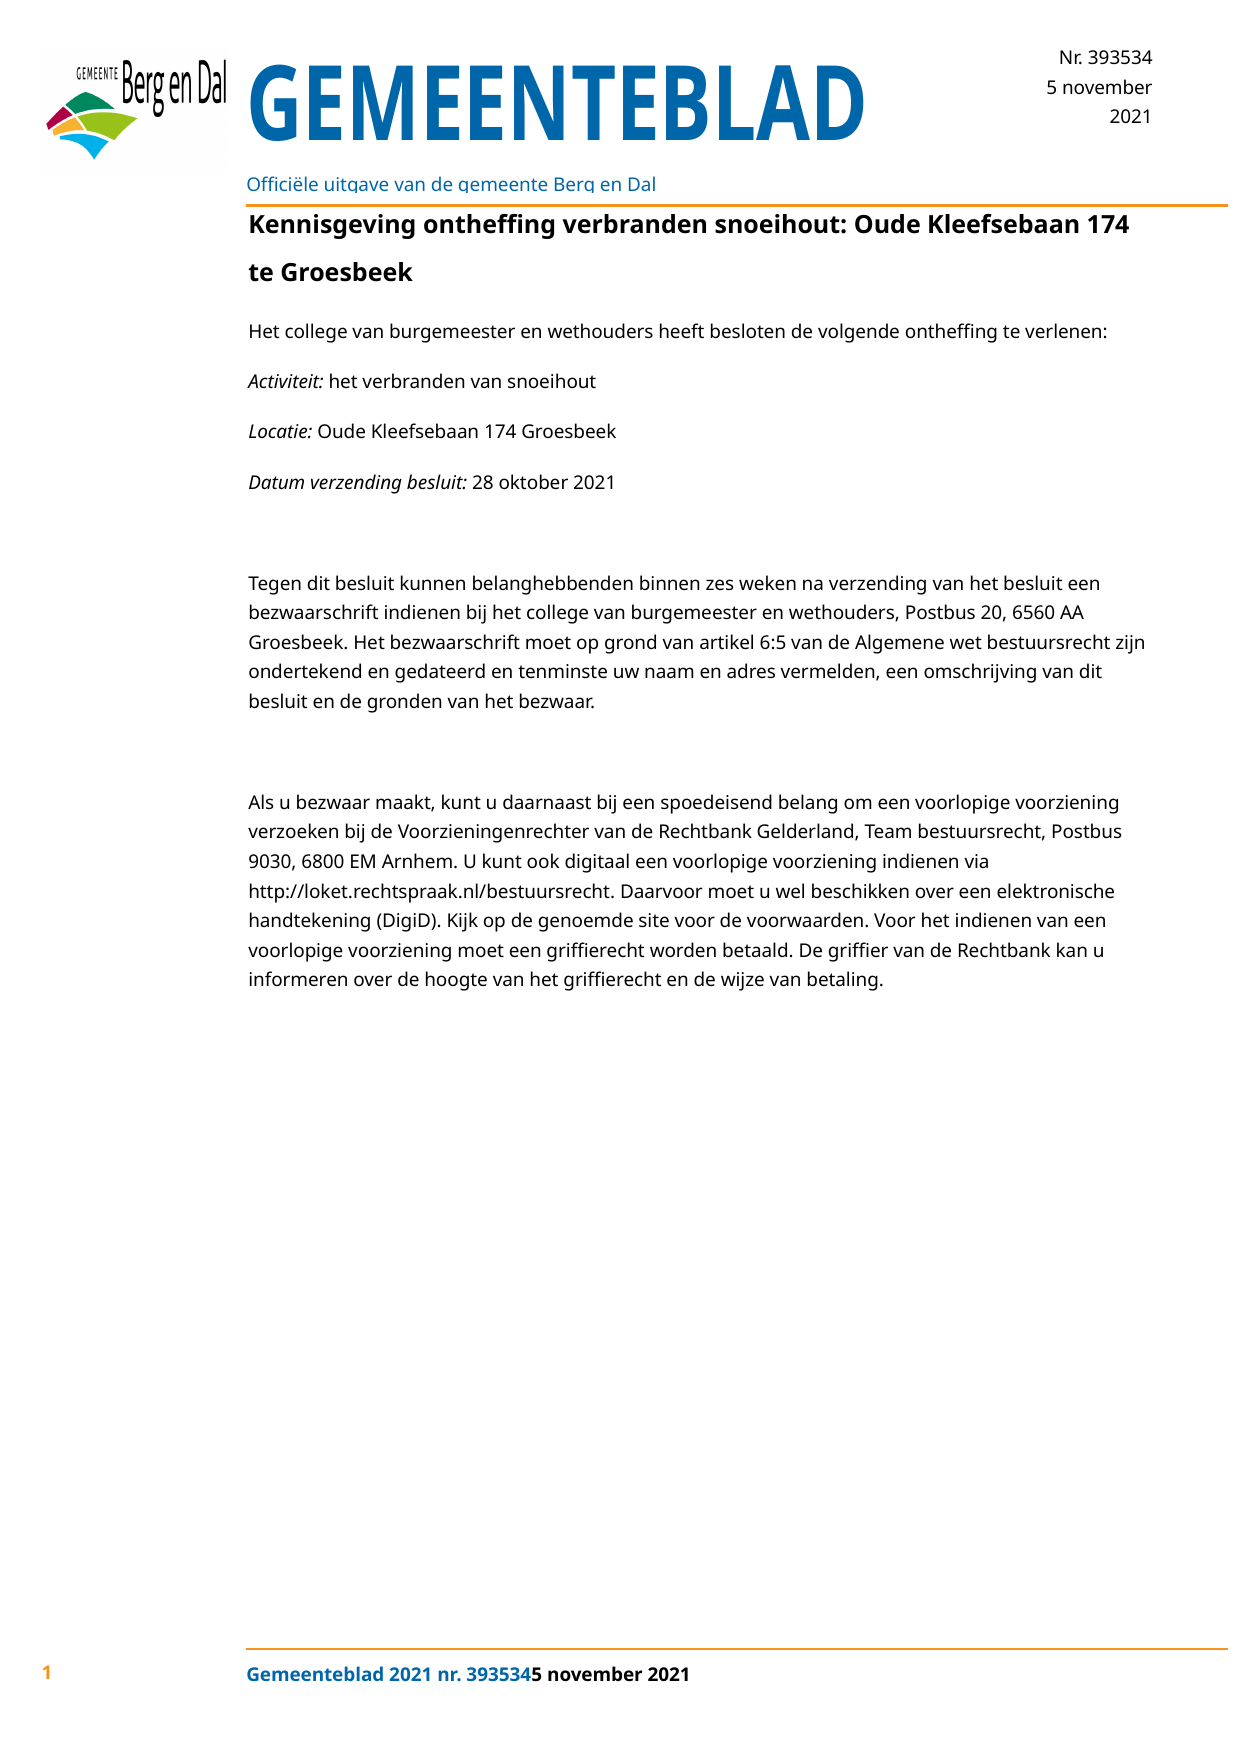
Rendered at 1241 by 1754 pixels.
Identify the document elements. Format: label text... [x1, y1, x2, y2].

picture [41, 47, 231, 172]
text Als u bezwaar maakt, kunt u daarnaast bij een spoedeisend belang om een voorlopige voorziening verzoeken bij de Voorzieningenrechter van de Rechtbank Gelderland, Team bestuursrecht, Postbus 9030, 6800 EM Arnhem. U kunt ook digitaal een voorlopige voorziening indienen via http://loket.rechtspraak.nl/bestuursrecht. Daarvoor moet u wel beschikken over een elektronische handtekening (DigiD). Kijk op de genoemde site voor de voorwaarden. Voor het indienen van een voorlopige voorziening moet een griffierecht worden betaald. De griffier van de Rechtbank kan u informeren over de hoogte van het griffierecht en de wijze van betaling. [248, 789, 1152, 992]
text Datum verzending besluit: 28 oktober 2021 [248, 469, 1152, 495]
text Kennisgeving ontheffing verbranden snoeihout: Oude Kleefsebaan 174 te Groesbeek [248, 207, 1152, 288]
text Tegen dit besluit kunnen belanghebbenden binnen zes weken na verzending van het besluit een bezwaarschrift indienen bij het college van burgemeester en wethouders, Postbus 20, 6560 AA Groesbeek. Het bezwaarschrift moet op grond van artikel 6:5 van de Algemene wet bestuursrecht zijn ondertekend en gedateerd en tenminste uw naam en adres vermelden, een omschrijving van dit besluit en de gronden van het bezwaar. [248, 570, 1152, 714]
text Activiteit: het verbranden van snoeihout [248, 368, 1152, 394]
text Het college van burgemeester en wethouders heeft besloten de volgende ontheffing te verlenen: [248, 318, 1152, 344]
text Locatie: Oude Kleefsebaan 174 Groesbeek [248, 419, 1152, 444]
